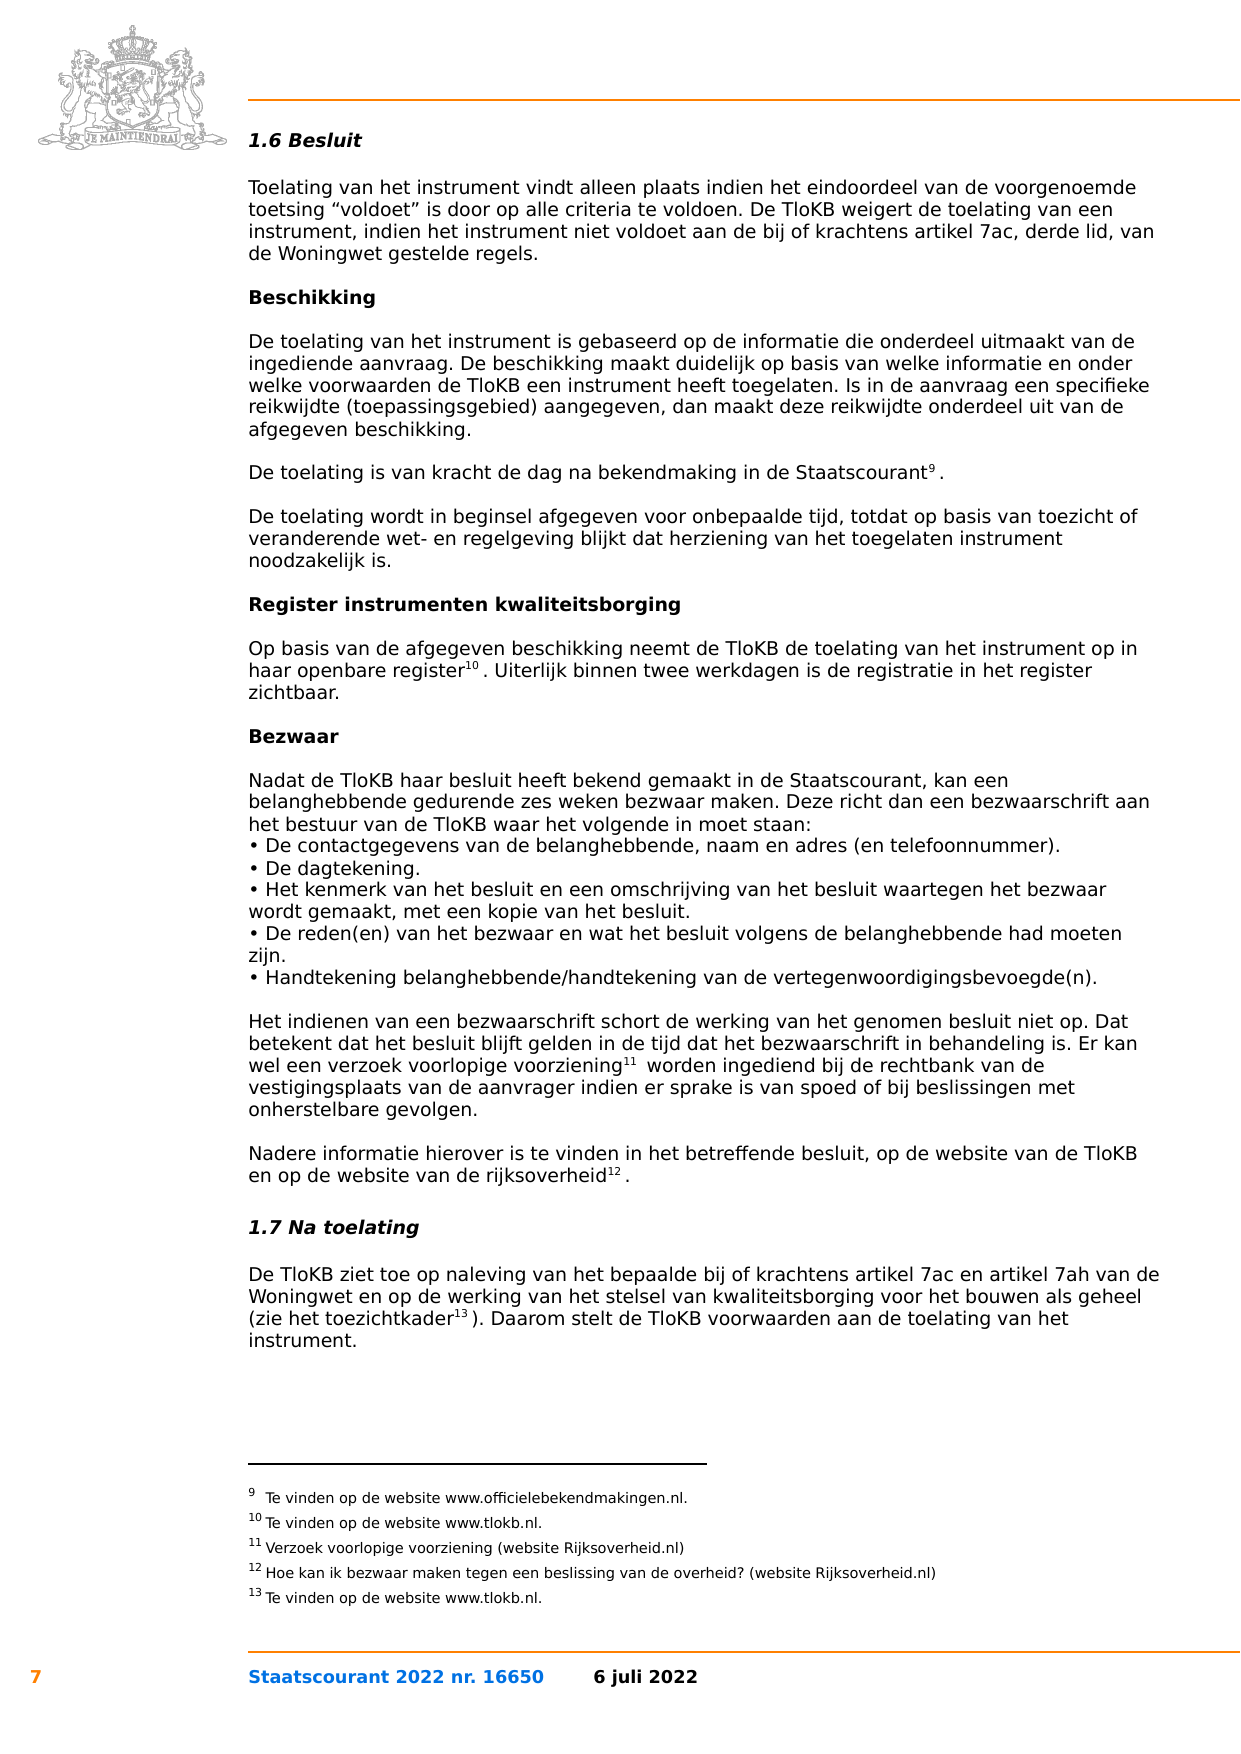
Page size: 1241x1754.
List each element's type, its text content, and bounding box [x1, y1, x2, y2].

text Nadere informatie hierover is te vinden in het betreffende besluit, op de website van de TloKB en op de website van de rijksoverheid. [248, 1143, 1163, 1187]
text De TloKB ziet toe op naleving van het bepaalde bij of krachtens artikel 7ac en artikel 7ah van de Woningwet en op de werking van het stelsel van kwaliteitsborging voor het bouwen als geheel (zie het toezichtkader). Daarom stelt de TloKB voorwaarden aan de toelating van het instrument. [248, 1264, 1163, 1352]
text • De dagtekening. [248, 857, 1163, 879]
subtitle Register instrumenten kwaliteitsborging [248, 594, 1163, 616]
text Te vinden op de website www.tlokb.nl. [248, 1586, 1163, 1608]
text De toelating van het instrument is gebaseerd op de informatie die onderdeel uitmaakt van de ingediende aanvraag. De beschikking maakt duidelijk op basis van welke informatie en onder welke voorwaarden de TloKB een instrument heeft toegelaten. Is in de aanvraag een specifieke reikwijdte (toepassingsgebied) aangegeven, dan maakt deze reikwijdte onderdeel uit van de afgegeven beschikking. [248, 331, 1163, 440]
text Het indienen van een bezwaarschrift schort de werking van het genomen besluit niet op. Dat betekent dat het besluit blijft gelden in de tijd dat het bezwaarschrift in behandeling is. Er kan wel een verzoek voorlopige voorziening worden ingediend bij de rechtbank van de vestigingsplaats van de aanvrager indien er sprake is van spoed of bij beslissingen met onherstelbare gevolgen. [248, 1011, 1163, 1121]
text Toelating van het instrument vindt alleen plaats indien het eindoordeel van de voorgenoemde toetsing “voldoet” is door op alle criteria te voldoen. De TloKB weigert de toelating van een instrument, indien het instrument niet voldoet aan de bij of krachtens artikel 7ac, derde lid, van de Woningwet gestelde regels. [248, 177, 1163, 265]
text Nadat de TloKB haar besluit heeft bekend gemaakt in de Staatscourant, kan een belanghebbende gedurende zes weken bezwaar maken. Deze richt dan een bezwaarschrift aan het bestuur van de TloKB waar het volgende in moet staan: [248, 769, 1163, 835]
text • Handtekening belanghebbende/handtekening van de vertegenwoordigingsbevoegde(n). [248, 967, 1163, 989]
text Te vinden op de website www.tlokb.nl. [248, 1511, 1163, 1533]
subtitle 1.7 Na toelating [248, 1217, 1163, 1239]
text • De contactgegevens van de belanghebbende, naam en adres (en telefoonnummer). [248, 835, 1163, 857]
text • Het kenmerk van het besluit en een omschrijving van het besluit waartegen het bezwaar wordt gemaakt, met een kopie van het besluit. [248, 879, 1163, 923]
text Te vinden op de website www.officielebekendmakingen.nl. [248, 1486, 1163, 1508]
subtitle Bezwaar [248, 726, 1163, 748]
text • De reden(en) van het bezwaar en wat het besluit volgens de belanghebbende had moeten zijn. [248, 923, 1163, 967]
picture [38, 25, 227, 150]
text Verzoek voorlopige voorziening (website Rijksoverheid.nl) [248, 1536, 1163, 1558]
subtitle Beschikking [248, 287, 1163, 309]
text Op basis van de afgegeven beschikking neemt de TloKB de toelating van het instrument op in haar openbare register. Uiterlijk binnen twee werkdagen is de registratie in het register zichtbaar. [248, 638, 1163, 704]
text Hoe kan ik bezwaar maken tegen een beslissing van de overheid? (website Rijksoverheid.nl) [248, 1561, 1163, 1583]
text De toelating is van kracht de dag na bekendmaking in de Staatscourant. [248, 462, 1163, 484]
subtitle 1.6 Besluit [248, 130, 1163, 152]
text De toelating wordt in beginsel afgegeven voor onbepaalde tijd, totdat op basis van toezicht of veranderende wet- en regelgeving blijkt dat herziening van het toegelaten instrument noodzakelijk is. [248, 506, 1163, 572]
